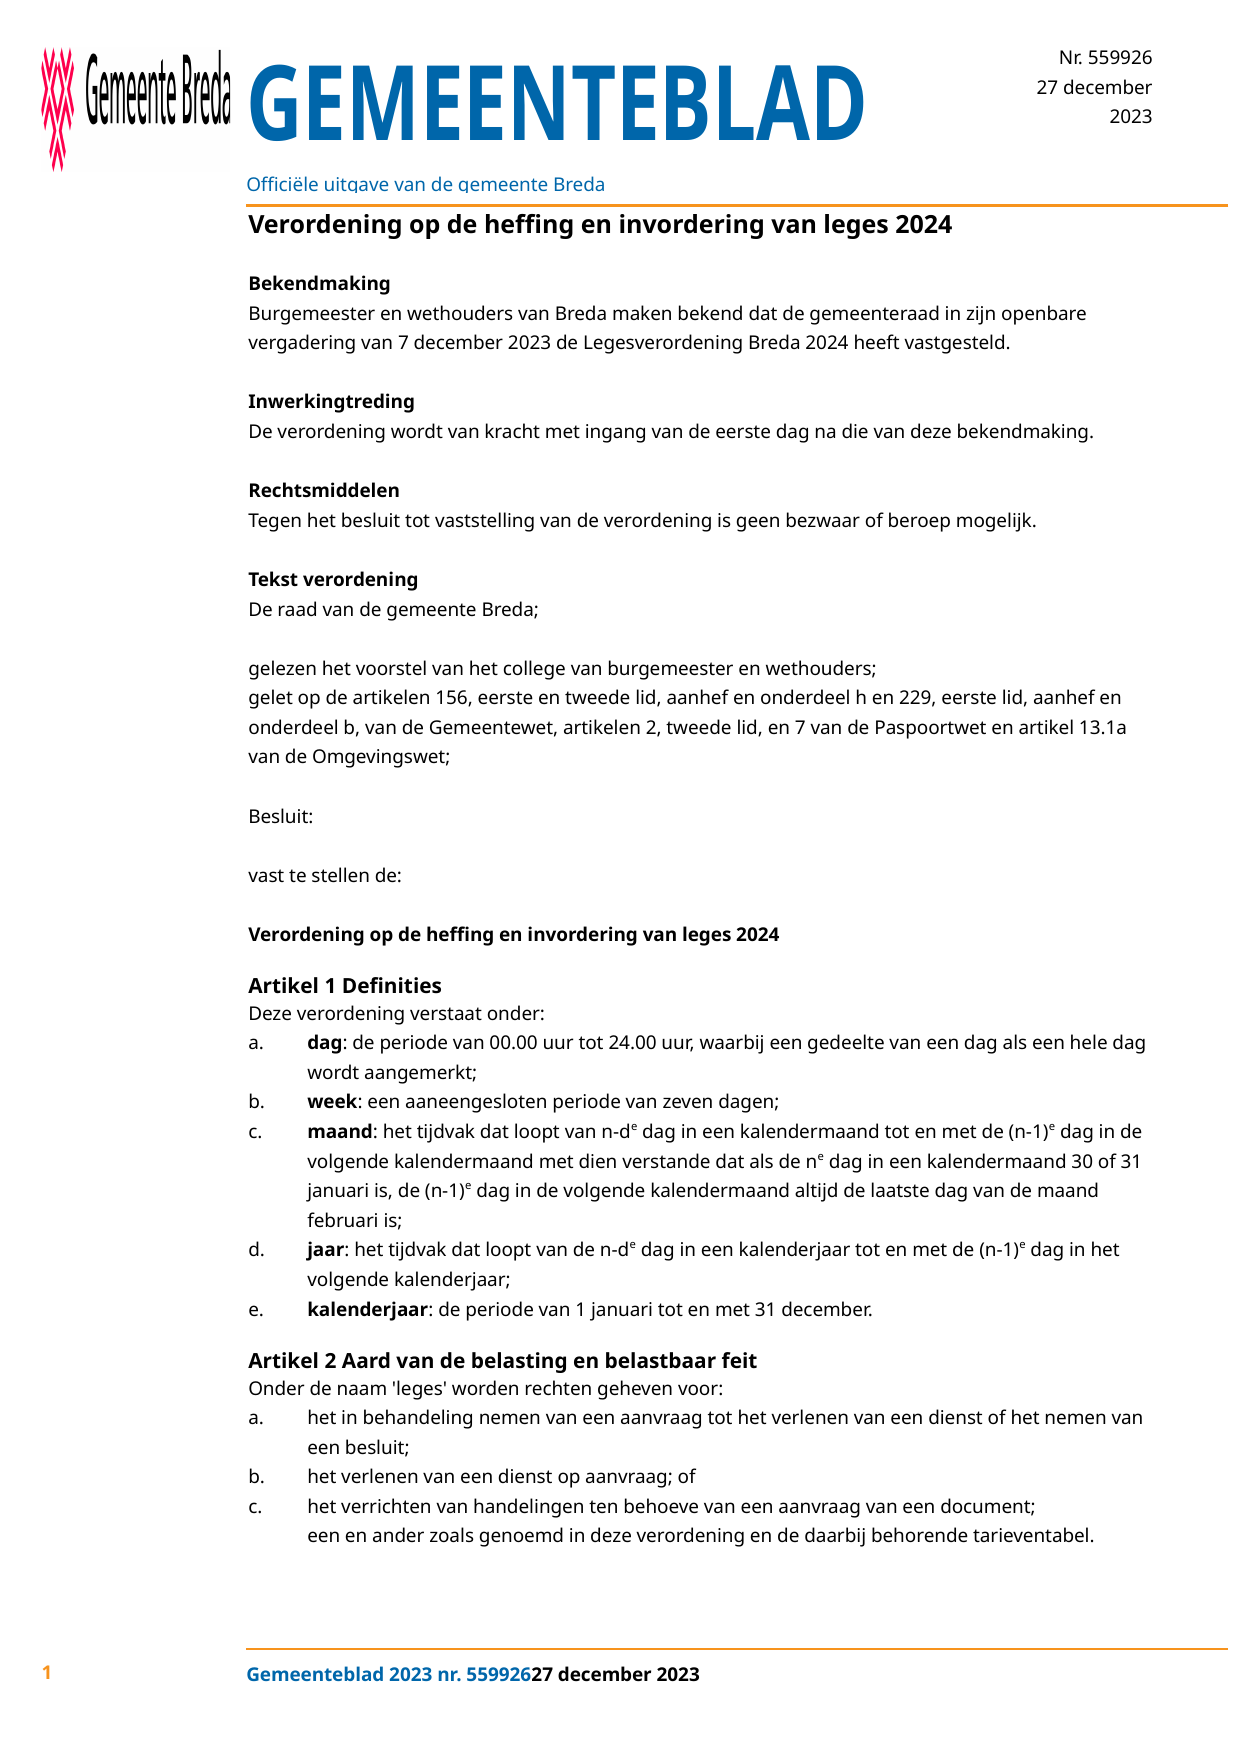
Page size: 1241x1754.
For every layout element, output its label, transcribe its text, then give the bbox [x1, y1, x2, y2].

text Onder de naam 'leges' worden rechten geheven voor: [248, 1375, 1152, 1400]
text Burgemeester en wethouders van Breda maken bekend dat de gemeenteraad in zijn openbare vergadering van 7 december 2023 de Legesverordening Breda 2024 heeft vastgesteld. [248, 300, 1152, 355]
list week: een aaneengesloten periode van zeven dagen; [248, 1089, 1152, 1114]
text gelet op de artikelen 156, eerste en tweede lid, aanhef en onderdeel h en 229, eerste lid, aanhef en onderdeel b, van de Gemeentewet, artikelen 2, tweede lid, en 7 van de Paspoortwet en artikel 13.1a van de Omgevingswet; [248, 684, 1152, 769]
list kalenderjaar: de periode van 1 januari tot en met 31 december. [248, 1296, 1152, 1322]
text Artikel 2 Aard van de belasting en belastbaar feit [248, 1346, 1152, 1375]
text Verordening op de heffing en invordering van leges 2024 [248, 207, 1152, 241]
text De verordening wordt van kracht met ingang van de eerste dag na die van deze bekendmaking. [248, 418, 1152, 444]
list het verlenen van een dienst op aanvraag; of [248, 1463, 1152, 1489]
list maand: het tijdvak dat loopt van n-de dag in een kalendermaand tot en met de (n-1)e dag in de volgende kalendermaand met dien verstande dat als de ne dag in een kalendermaand 30 of 31 januari is, de (n-1)e dag in de volgende kalendermaand altijd de laatste dag van de maand februari is; [248, 1118, 1152, 1233]
list het verrichten van handelingen ten behoeve van een aanvraag van een document; [248, 1493, 1152, 1519]
text Besluit: [248, 803, 1152, 828]
text vast te stellen de: [248, 862, 1152, 888]
text gelezen het voorstel van het college van burgemeester en wethouders; [248, 655, 1152, 681]
text Bekendmaking [248, 270, 1152, 296]
text Inwerkingtreding [248, 389, 1152, 414]
text Rechtsmiddelen [248, 477, 1152, 503]
text Deze verordening verstaat onder: [248, 1000, 1152, 1026]
text De raad van de gemeente Breda; [248, 596, 1152, 621]
text Tegen het besluit tot vaststelling van de verordening is geen bezwaar of beroep mogelijk. [248, 507, 1152, 533]
list het in behandeling nemen van een aanvraag tot het verlenen van een dienst of het nemen van een besluit; [248, 1404, 1152, 1459]
picture [41, 47, 231, 172]
list jaar: het tijdvak dat loopt van de n-de dag in een kalenderjaar tot en met de (n-1)e dag in het volgende kalenderjaar; [248, 1237, 1152, 1292]
text Verordening op de heffing en invordering van leges 2024 [248, 921, 1152, 947]
text Artikel 1 Definities [248, 972, 1152, 1000]
list dag: de periode van 00.00 uur tot 24.00 uur, waarbij een gedeelte van een dag als een hele dag wordt aangemerkt; [248, 1029, 1152, 1085]
list een en ander zoals genoemd in deze verordening en de daarbij behorende tarieventabel. [248, 1523, 1152, 1548]
text Tekst verordening [248, 566, 1152, 592]
